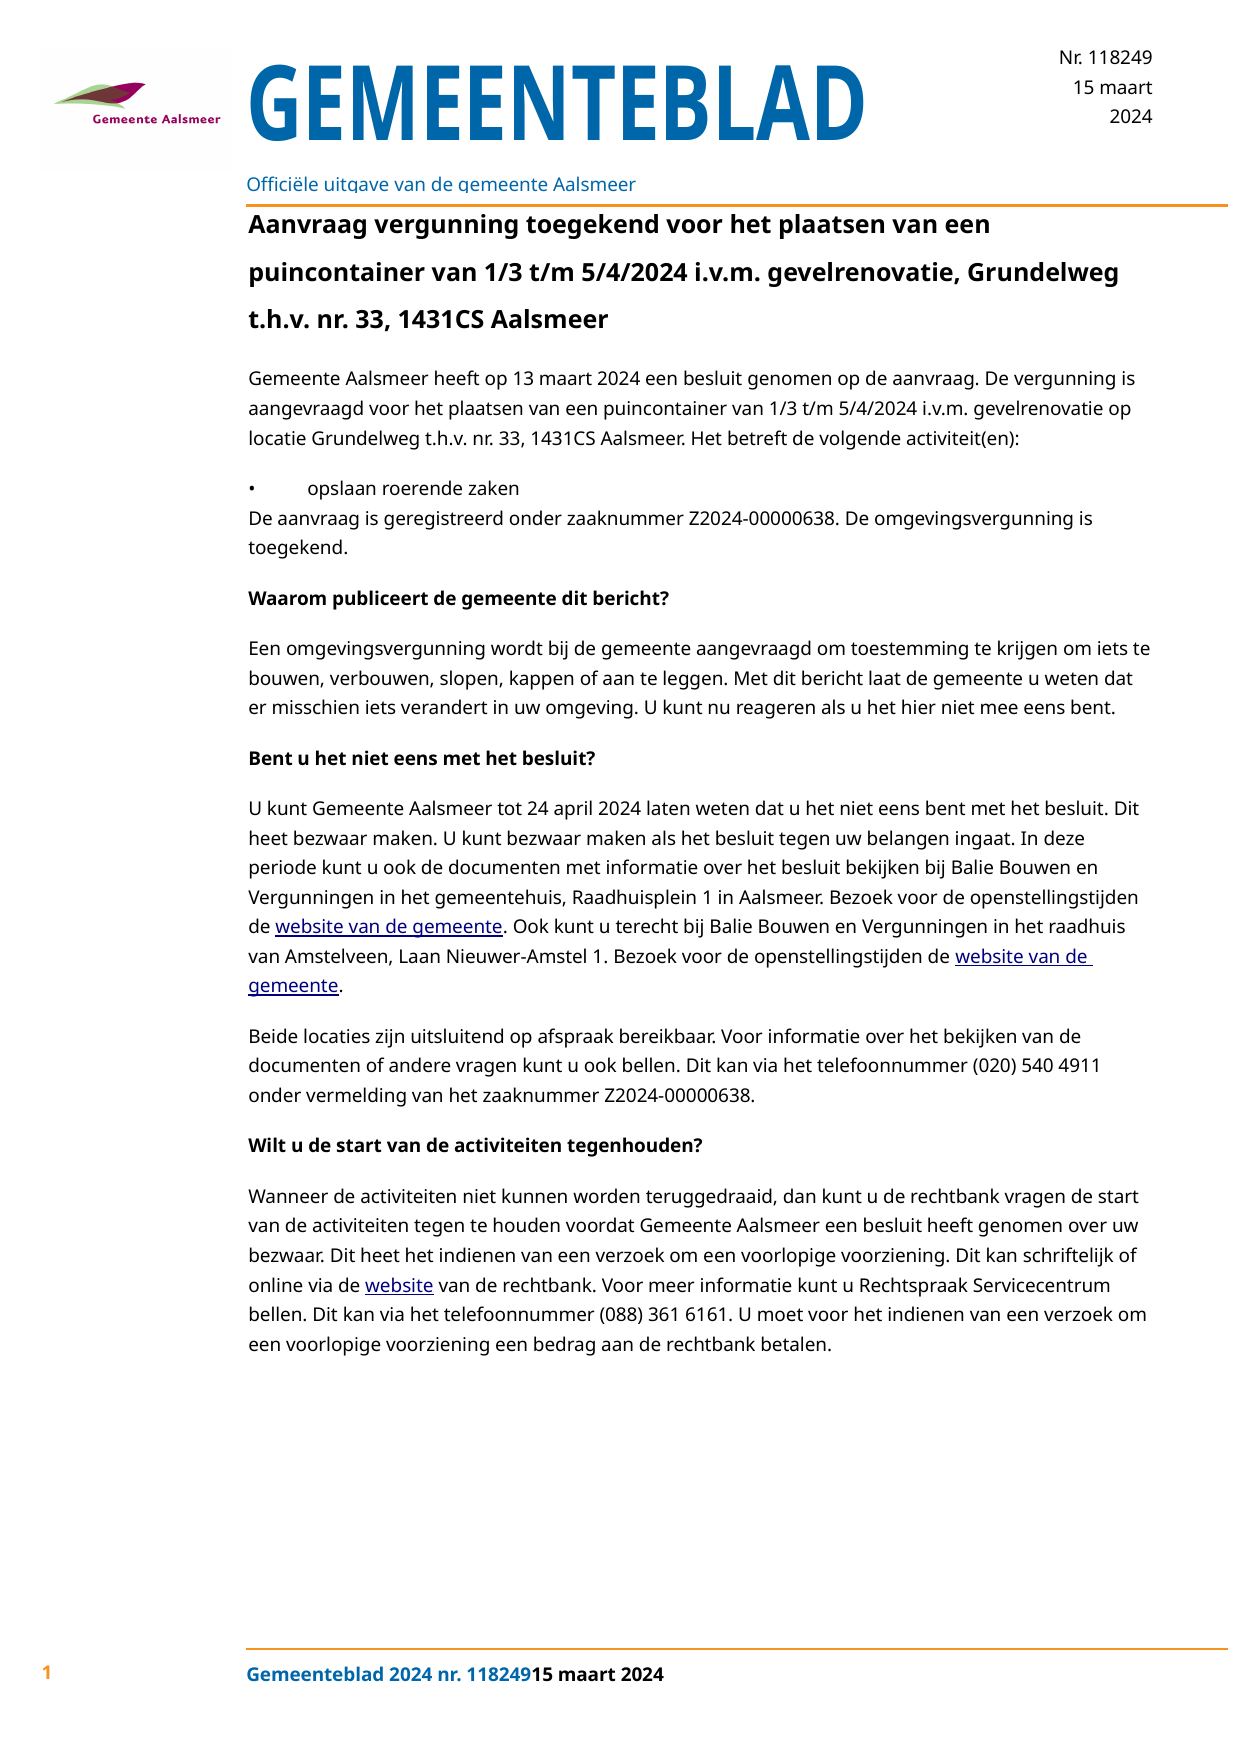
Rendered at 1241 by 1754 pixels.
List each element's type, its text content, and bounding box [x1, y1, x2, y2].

list opslaan roerende zaken [248, 475, 1152, 501]
text Een omgevingsvergunning wordt bij de gemeente aangevraagd om toestemming te krijgen om iets te bouwen, verbouwen, slopen, kappen of aan te leggen. Met dit bericht laat de gemeente u weten dat er misschien iets verandert in uw omgeving. U kunt nu reageren als u het hier niet mee eens bent. [248, 635, 1152, 720]
text Bent u het niet eens met het besluit? [248, 745, 1152, 770]
text De aanvraag is geregistreerd onder zaaknummer Z2024-00000638. De omgevingsvergunning is toegekend. [248, 505, 1152, 560]
text Wilt u de start van de activiteiten tegenhouden? [248, 1133, 1152, 1158]
text Aanvraag vergunning toegekend voor het plaatsen van een puincontainer van 1/3 t/m 5/4/2024 i.v.m. gevelrenovatie, Grundelweg t.h.v. nr. 33, 1431CS Aalsmeer [248, 207, 1152, 336]
text U kunt Gemeente Aalsmeer tot 24 april 2024 laten weten dat u het niet eens bent met het besluit. Dit heet bezwaar maken. U kunt bezwaar maken als het besluit tegen uw belangen ingaat. In deze periode kunt u ook de documenten met informatie over het besluit bekijken bij Balie Bouwen en Vergunningen in het gemeentehuis, Raadhuisplein 1 in Aalsmeer. Bezoek voor de openstellingstijden de website van de gemeente. Ook kunt u terecht bij Balie Bouwen en Vergunningen in het raadhuis van Amstelveen, Laan Nieuwer-Amstel 1. Bezoek voor de openstellingstijden de website van de gemeente. [248, 795, 1152, 998]
text Gemeente Aalsmeer heeft op 13 maart 2024 een besluit genomen op de aanvraag. De vergunning is aangevraagd voor het plaatsen van een puincontainer van 1/3 t/m 5/4/2024 i.v.m. gevelrenovatie op locatie Grundelweg t.h.v. nr. 33, 1431CS Aalsmeer. Het betreft de volgende activiteit(en): [248, 366, 1152, 450]
text Wanneer de activiteiten niet kunnen worden teruggedraaid, dan kunt u de rechtbank vragen de start van de activiteiten tegen te houden voordat Gemeente Aalsmeer een besluit heeft genomen over uw bezwaar. Dit heet het indienen van een verzoek om een voorlopige voorziening. Dit kan schriftelijk of online via de website van de rechtbank. Voor meer informatie kunt u Rechtspraak Servicecentrum bellen. Dit kan via het telefoonnummer (088) 361 6161. U moet voor het indienen van een verzoek om een voorlopige voorziening een bedrag aan de rechtbank betalen. [248, 1183, 1152, 1357]
text Beide locaties zijn uitsluitend op afspraak bereikbaar. Voor informatie over het bekijken van de documenten of andere vragen kunt u ook bellen. Dit kan via het telefoonnummer (020) 540 4911 onder vermelding van het zaaknummer Z2024-00000638. [248, 1023, 1152, 1108]
picture [41, 47, 231, 172]
text Waarom publiceert de gemeente dit bericht? [248, 585, 1152, 610]
